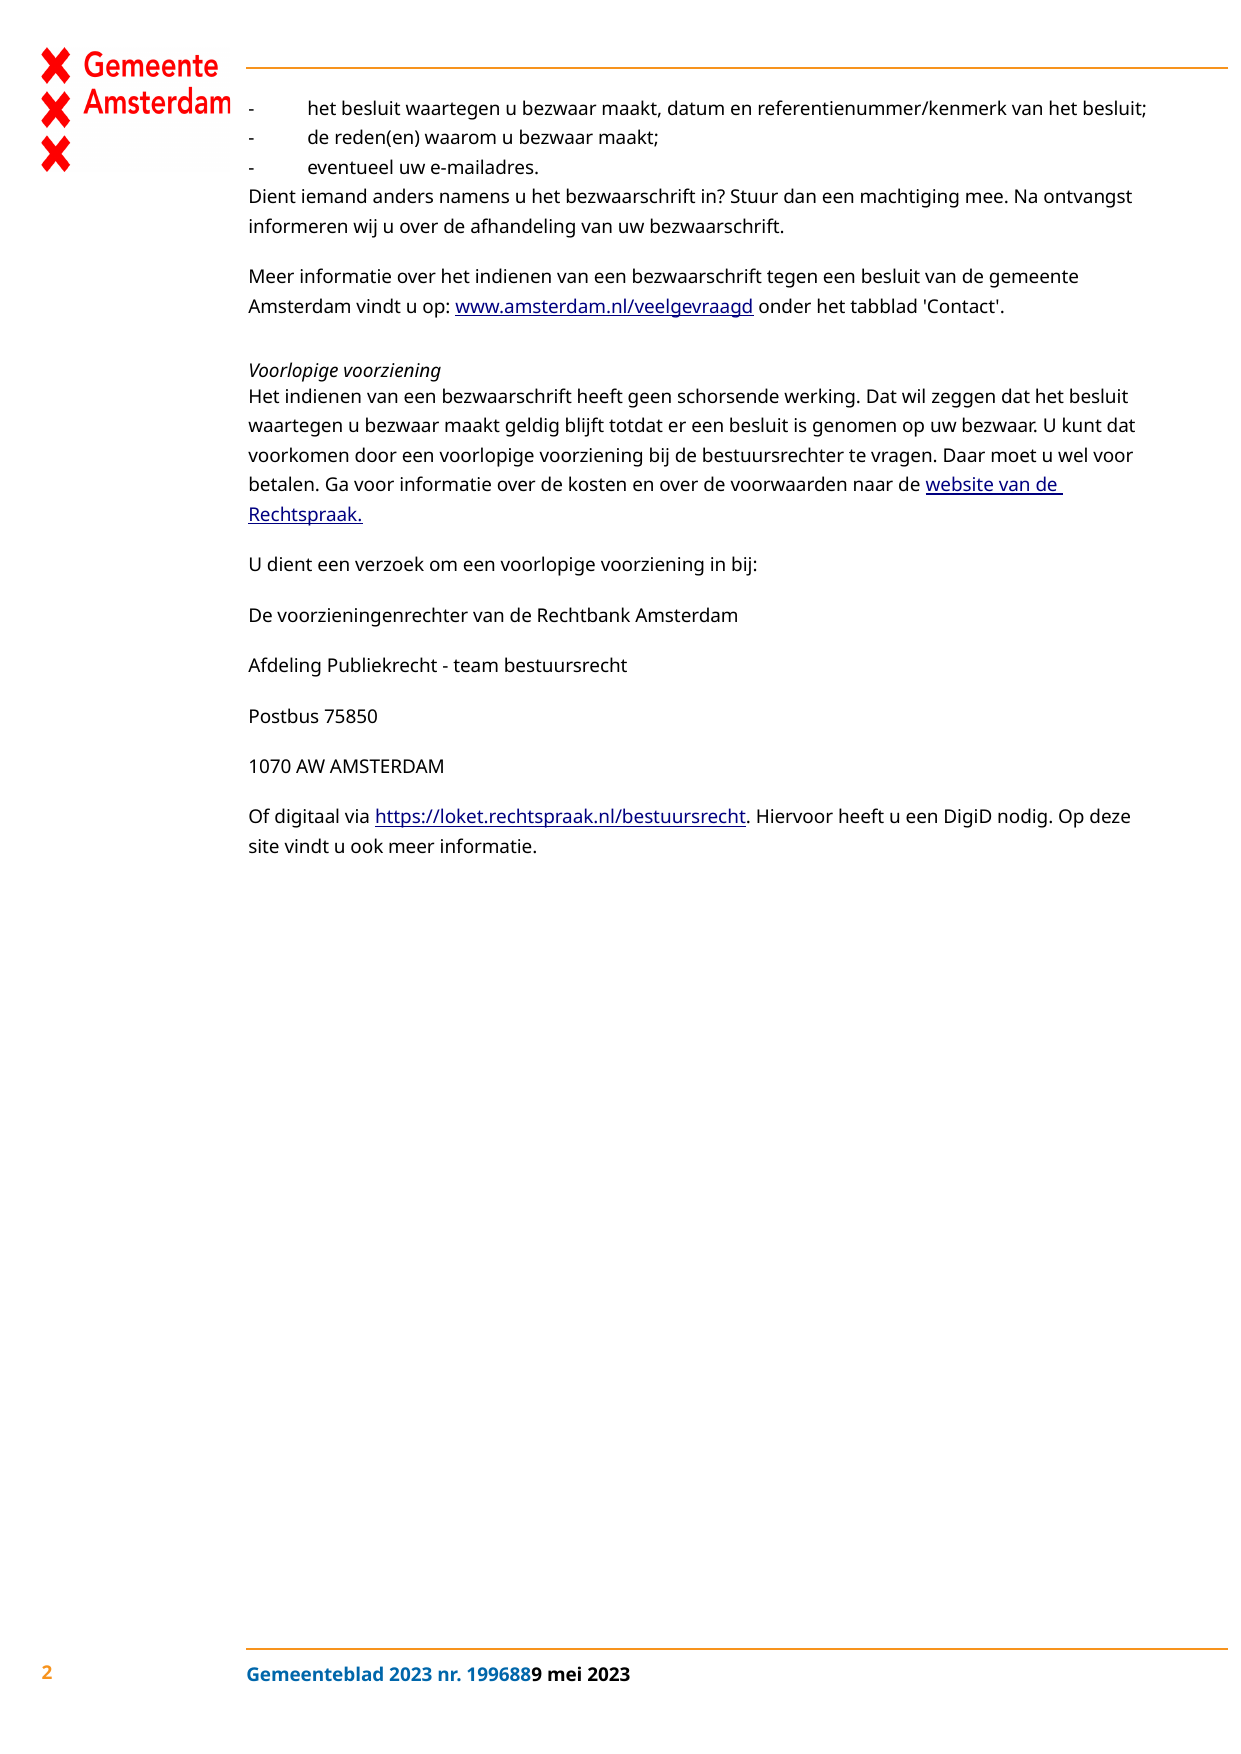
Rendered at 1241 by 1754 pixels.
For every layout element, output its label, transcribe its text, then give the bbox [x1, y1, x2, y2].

text Of digitaal via https://loket.rechtspraak.nl/bestuursrecht. Hiervoor heeft u een DigiD nodig. Op deze site vindt u ook meer informatie. [248, 804, 1152, 859]
list de reden(en) waarom u bezwaar maakt; [248, 124, 1152, 150]
text Meer informatie over het indienen van een bezwaarschrift tegen een besluit van de gemeente Amsterdam vindt u op: www.amsterdam.nl/veelgevraagd onder het tabblad 'Contact'. [248, 263, 1152, 319]
text De voorzieningenrechter van de Rechtbank Amsterdam [248, 602, 1152, 628]
text Voorlopige voorziening [248, 357, 1152, 383]
picture [41, 47, 231, 172]
text U dient een verzoek om een voorlopige voorziening in bij: [248, 552, 1152, 577]
text 1070 AW AMSTERDAM [248, 753, 1152, 779]
list eventueel uw e-mailadres. [248, 154, 1152, 180]
text Dient iemand anders namens u het bezwaarschrift in? Stuur dan een machtiging mee. Na ontvangst informeren wij u over de afhandeling van uw bezwaarschrift. [248, 183, 1152, 239]
list het besluit waartegen u bezwaar maakt, datum en referentienummer/kenmerk van het besluit; [248, 95, 1152, 121]
text Het indienen van een bezwaarschrift heeft geen schorsende werking. Dat wil zeggen dat het besluit waartegen u bezwaar maakt geldig blijft totdat er een besluit is genomen op uw bezwaar. U kunt dat voorkomen door een voorlopige voorziening bij de bestuursrechter te vragen. Daar moet u wel voor betalen. Ga voor informatie over de kosten en over de voorwaarden naar de website van de Rechtspraak. [248, 383, 1152, 527]
text Afdeling Publiekrecht - team bestuursrecht [248, 652, 1152, 678]
text Postbus 75850 [248, 703, 1152, 728]
